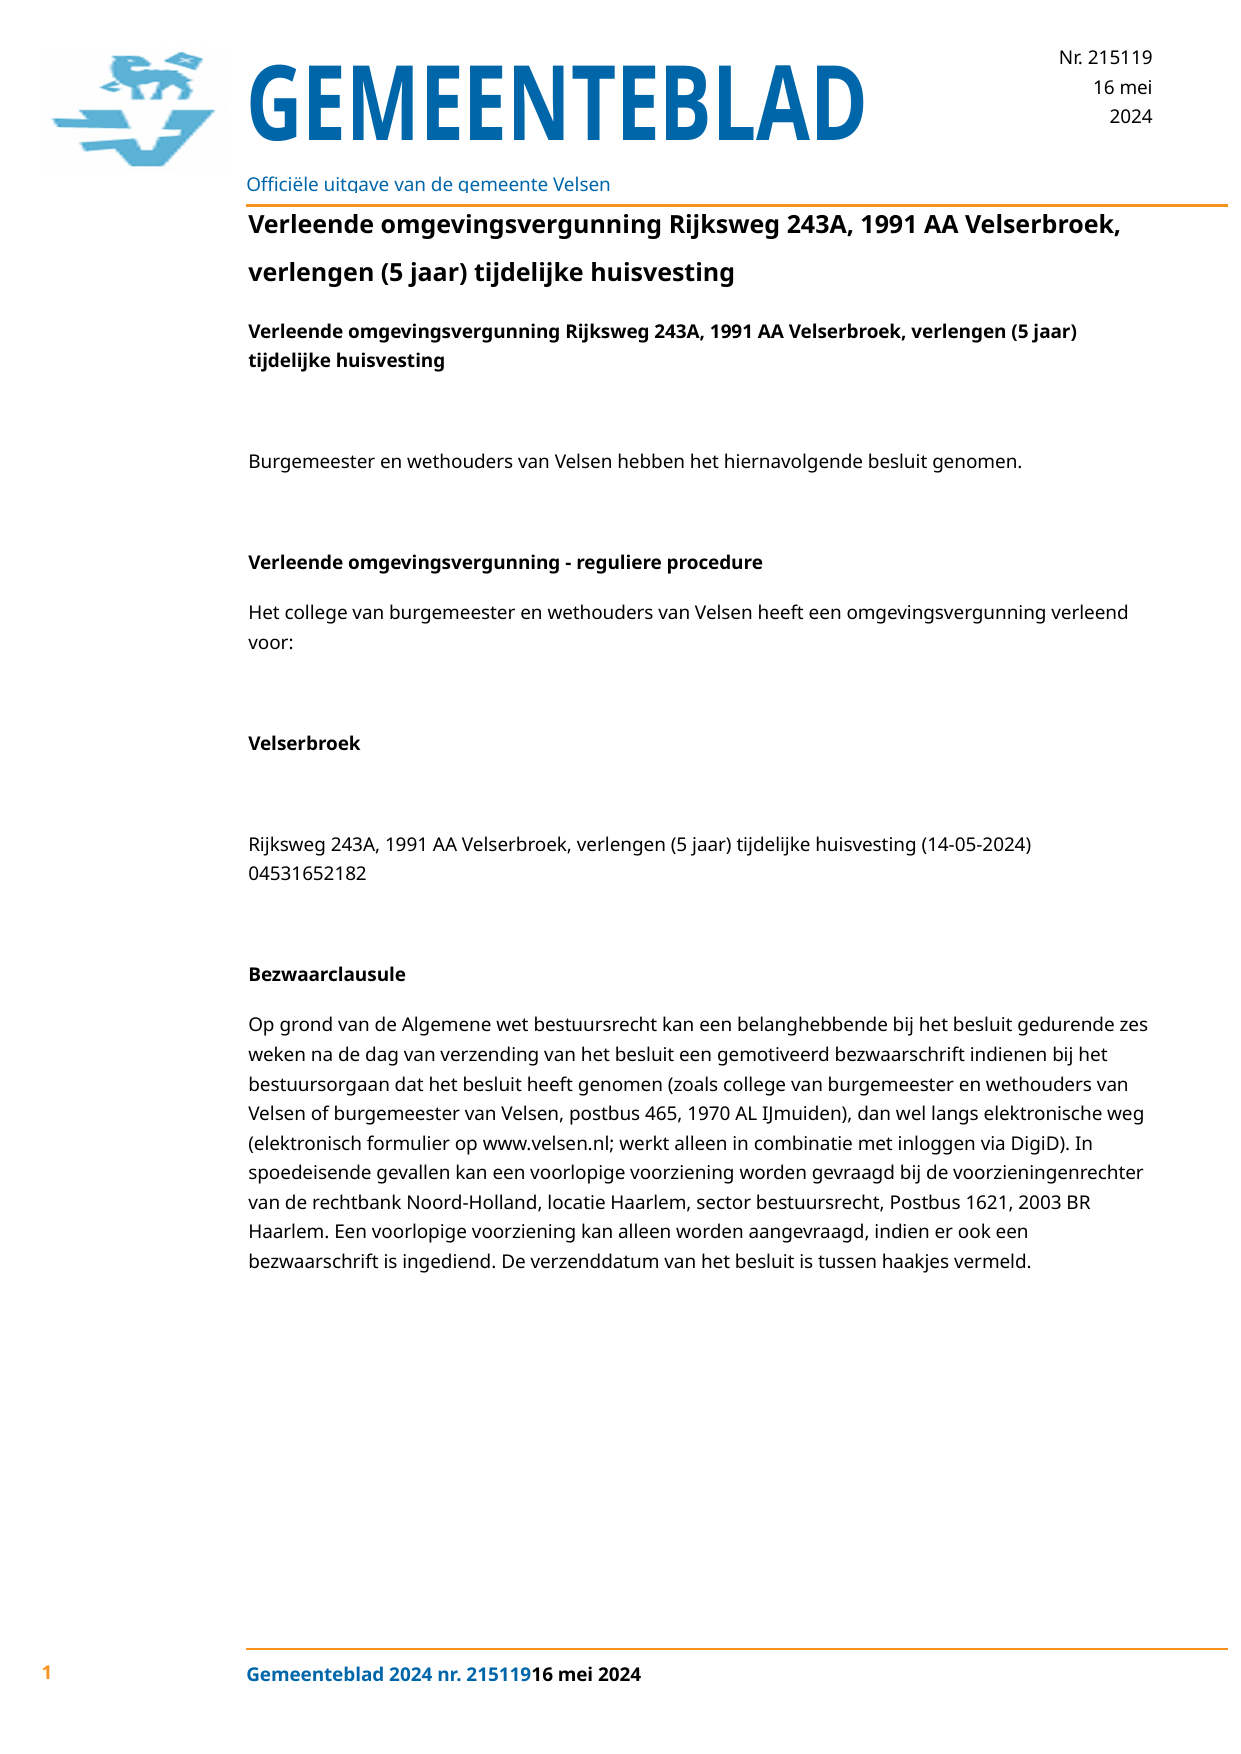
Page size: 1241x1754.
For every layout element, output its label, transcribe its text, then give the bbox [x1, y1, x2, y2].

text Het college van burgemeester en wethouders van Velsen heeft een omgevingsvergunning verleend voor: [248, 599, 1152, 655]
text Rijksweg 243A, 1991 AA Velserbroek, verlengen (5 jaar) tijdelijke huisvesting (14-05-2024) 04531652182 [248, 831, 1152, 886]
text Verleende omgevingsvergunning Rijksweg 243A, 1991 AA Velserbroek, verlengen (5 jaar) tijdelijke huisvesting [248, 207, 1152, 288]
picture [41, 47, 231, 172]
text Velserbroek [248, 730, 1152, 756]
text Op grond van de Algemene wet bestuursrecht kan een belanghebbende bij het besluit gedurende zes weken na de dag van verzending van het besluit een gemotiveerd bezwaarschrift indienen bij het bestuursorgaan dat het besluit heeft genomen (zoals college van burgemeester en wethouders van Velsen of burgemeester van Velsen, postbus 465, 1970 AL IJmuiden), dan wel langs elektronische weg (elektronisch formulier op www.velsen.nl; werkt alleen in combinatie met inloggen via DigiD). In spoedeisende gevallen kan een voorlopige voorziening worden gevraagd bij de voorzieningenrechter van de rechtbank Noord-Holland, locatie Haarlem, sector bestuursrecht, Postbus 1621, 2003 BR Haarlem. Een voorlopige voorziening kan alleen worden aangevraagd, indien er ook een bezwaarschrift is ingediend. De verzenddatum van het besluit is tussen haakjes vermeld. [248, 1012, 1152, 1274]
text Burgemeester en wethouders van Velsen hebben het hiernavolgende besluit genomen. [248, 448, 1152, 474]
text Verleende omgevingsvergunning Rijksweg 243A, 1991 AA Velserbroek, verlengen (5 jaar) tijdelijke huisvesting [248, 318, 1152, 373]
text Verleende omgevingsvergunning - reguliere procedure [248, 549, 1152, 575]
text Bezwaarclausule [248, 961, 1152, 987]
